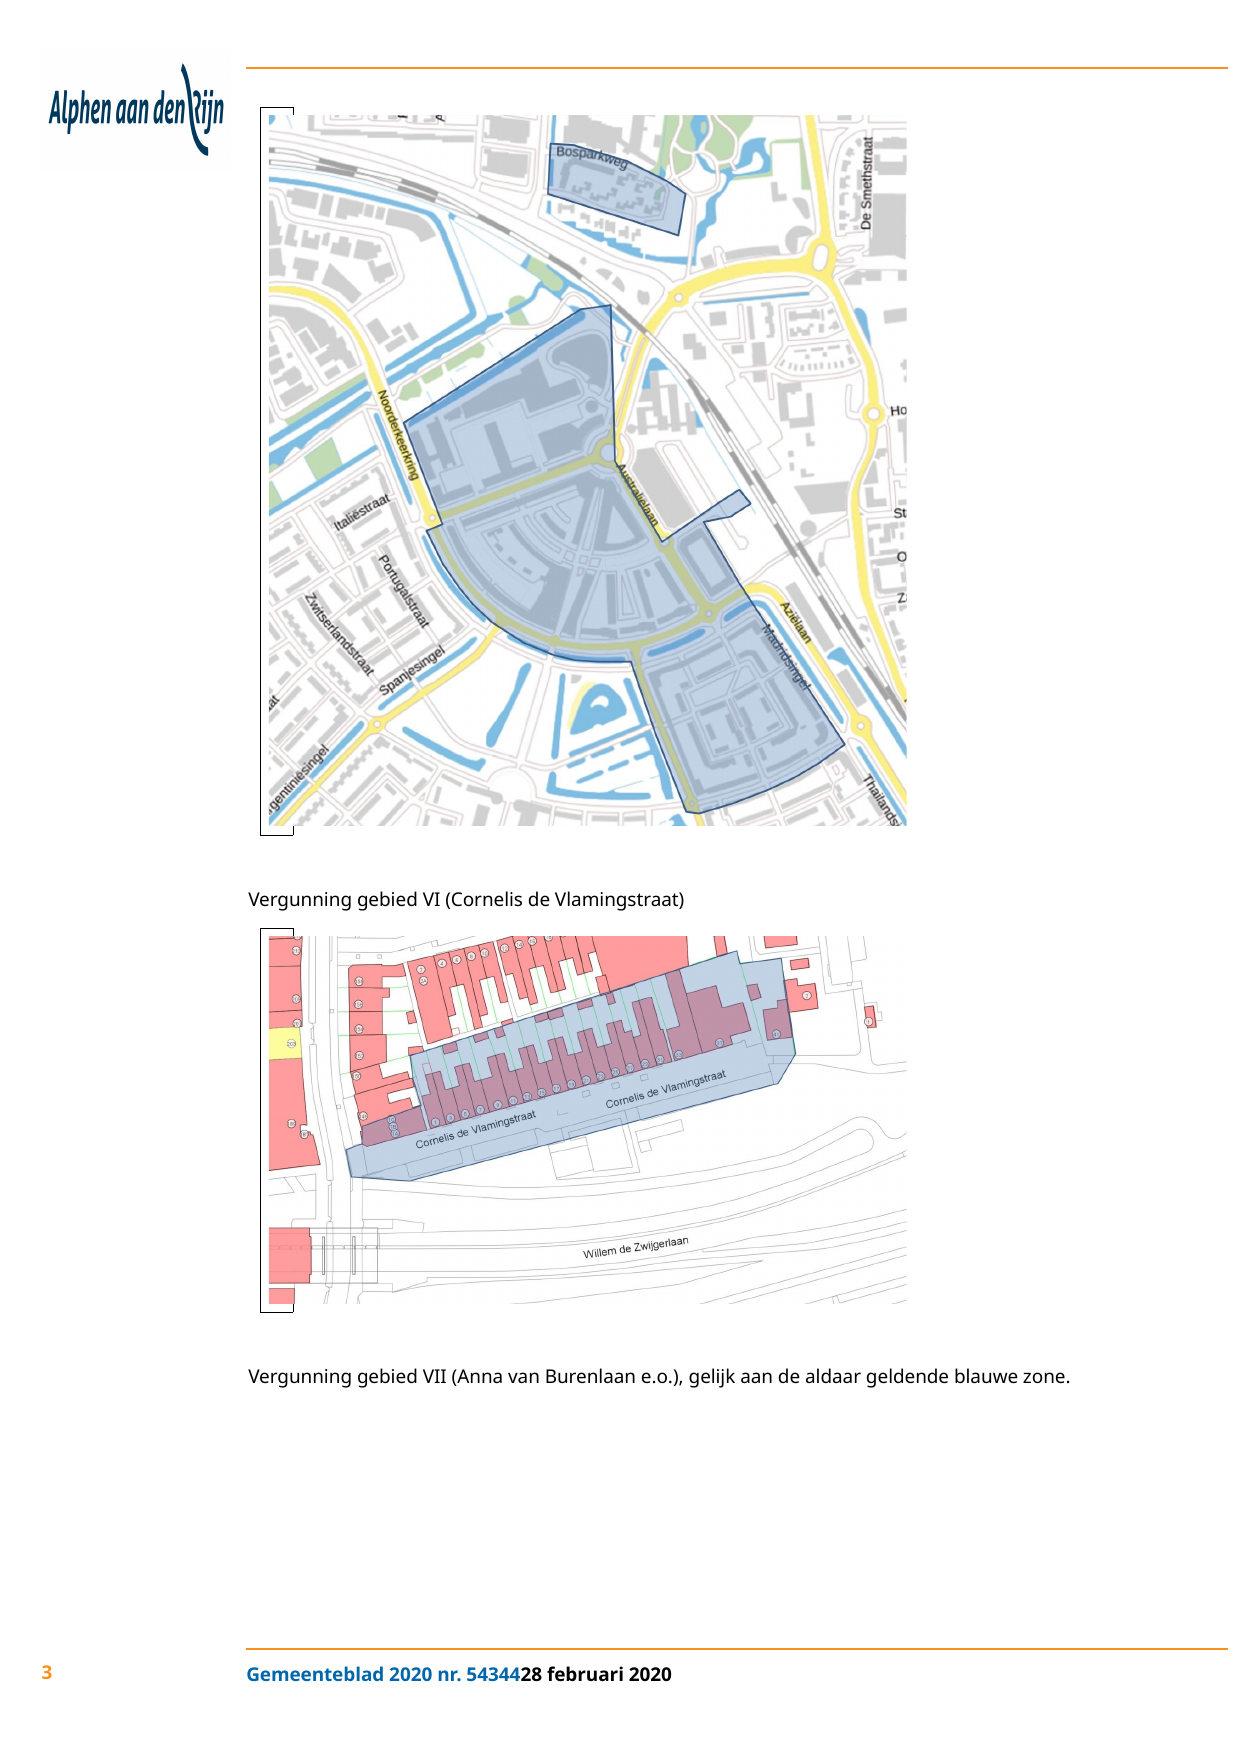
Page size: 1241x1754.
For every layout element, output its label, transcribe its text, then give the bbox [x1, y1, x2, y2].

picture [268, 115, 907, 826]
picture [268, 936, 907, 1304]
text Vergunning gebied VI (Cornelis de Vlamingstraat) [248, 886, 1152, 912]
picture [41, 47, 231, 172]
text Vergunning gebied VII (Anna van Burenlaan e.o.), gelijk aan de aldaar geldende blauwe zone. [248, 1363, 1152, 1389]
